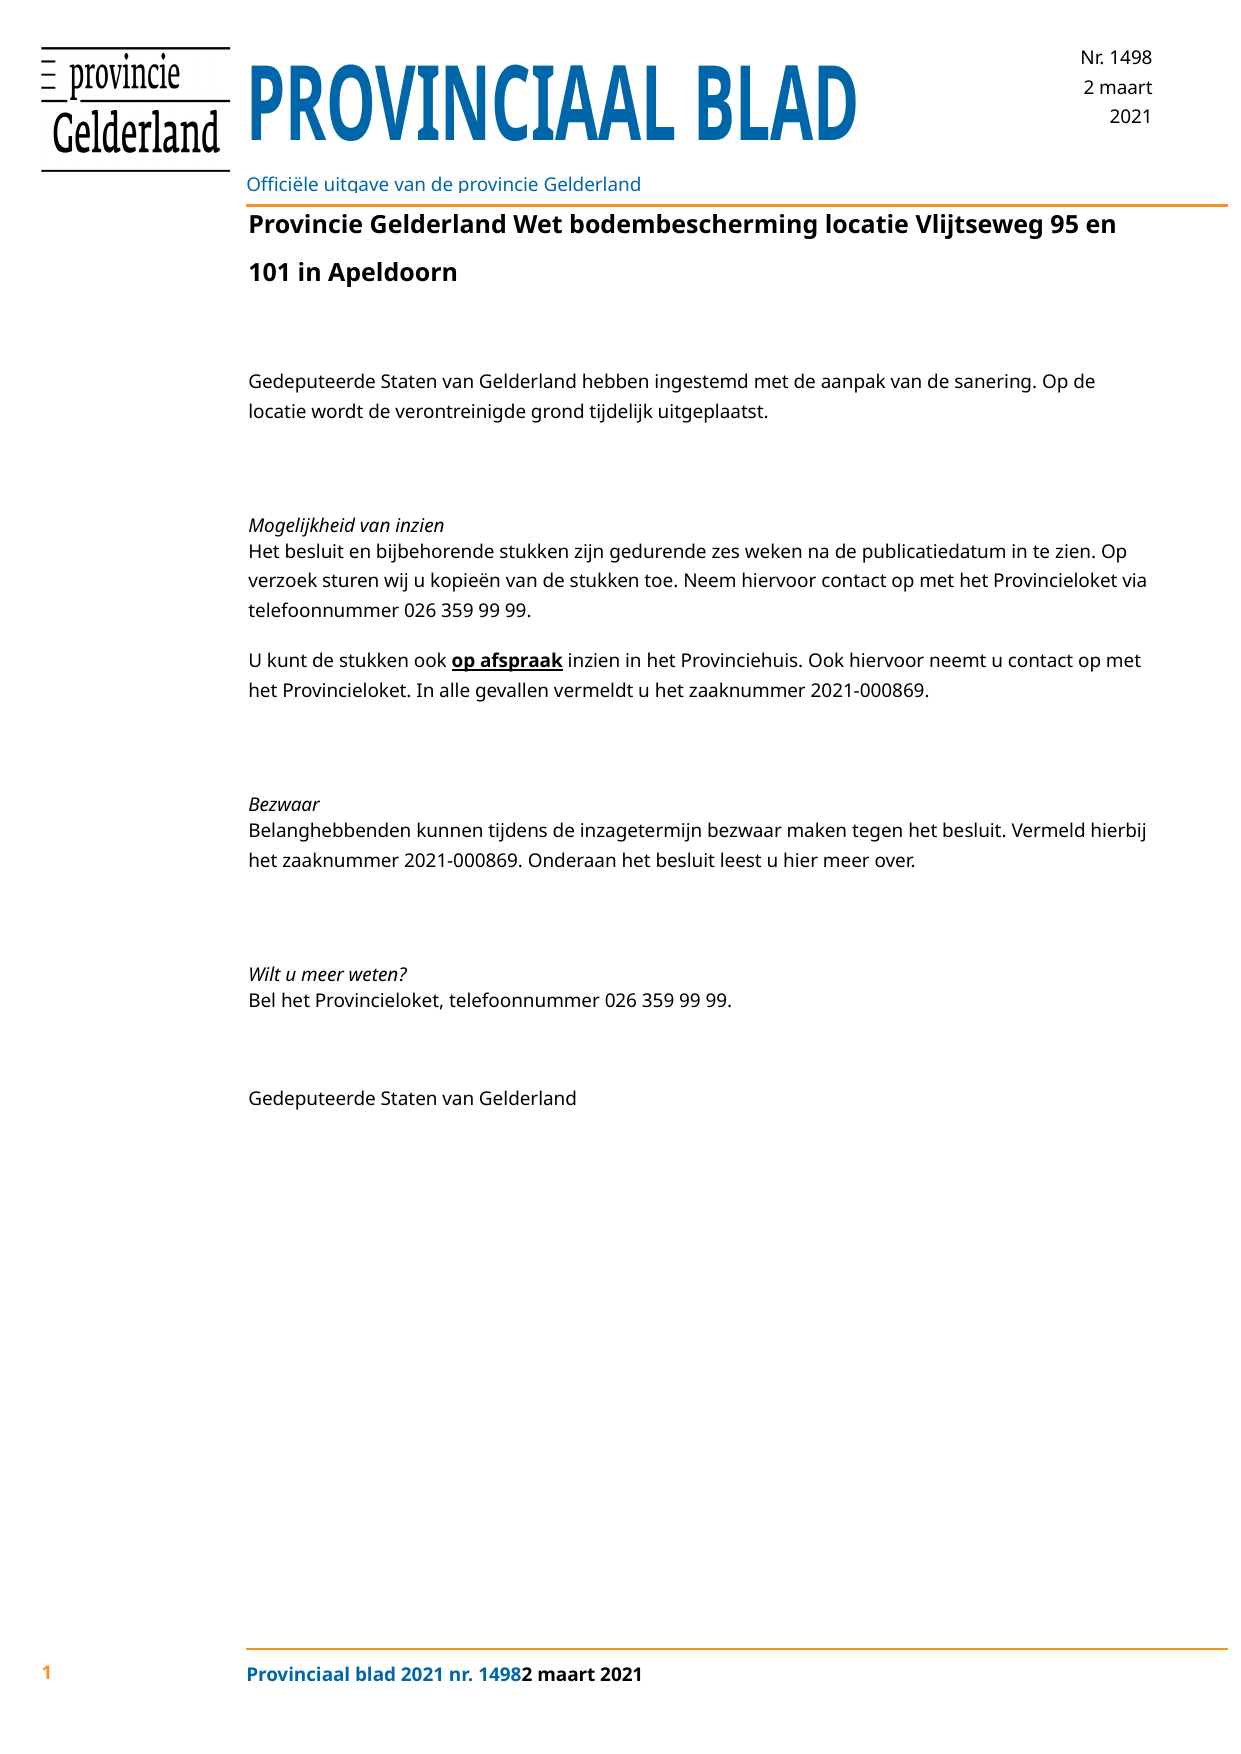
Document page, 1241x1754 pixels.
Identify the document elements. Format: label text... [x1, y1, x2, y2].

text Wilt u meer weten? [248, 961, 1152, 987]
text Het besluit en bijbehorende stukken zijn gedurende zes weken na de publicatiedatum in te zien. Op verzoek sturen wij u kopieën van de stukken toe. Neem hiervoor contact op met het Provincieloket via telefoonnummer 026 359 99 99. [248, 538, 1152, 623]
text Bel het Provincieloket, telefoonnummer 026 359 99 99. [248, 987, 1152, 1013]
text Belanghebbenden kunnen tijdens de inzagetermijn bezwaar maken tegen het besluit. Vermeld hierbij het zaaknummer 2021-000869. Onderaan het besluit leest u hier meer over. [248, 817, 1152, 873]
text Mogelijkheid van inzien [248, 512, 1152, 538]
text Gedeputeerde Staten van Gelderland hebben ingestemd met de aanpak van de sanering. Op de locatie wordt de verontreinigde grond tijdelijk uitgeplaatst. [248, 368, 1152, 424]
text Gedeputeerde Staten van Gelderland [248, 1085, 1152, 1111]
text Bezwaar [248, 792, 1152, 817]
text Provincie Gelderland Wet bodembescherming locatie Vlijtseweg 95 en 101 in Apeldoorn [248, 207, 1152, 288]
picture [41, 47, 231, 172]
text U kunt de stukken ook op afspraak inzien in het Provinciehuis. Ook hiervoor neemt u contact op met het Provincieloket. In alle gevallen vermeldt u het zaaknummer 2021-000869. [248, 648, 1152, 703]
